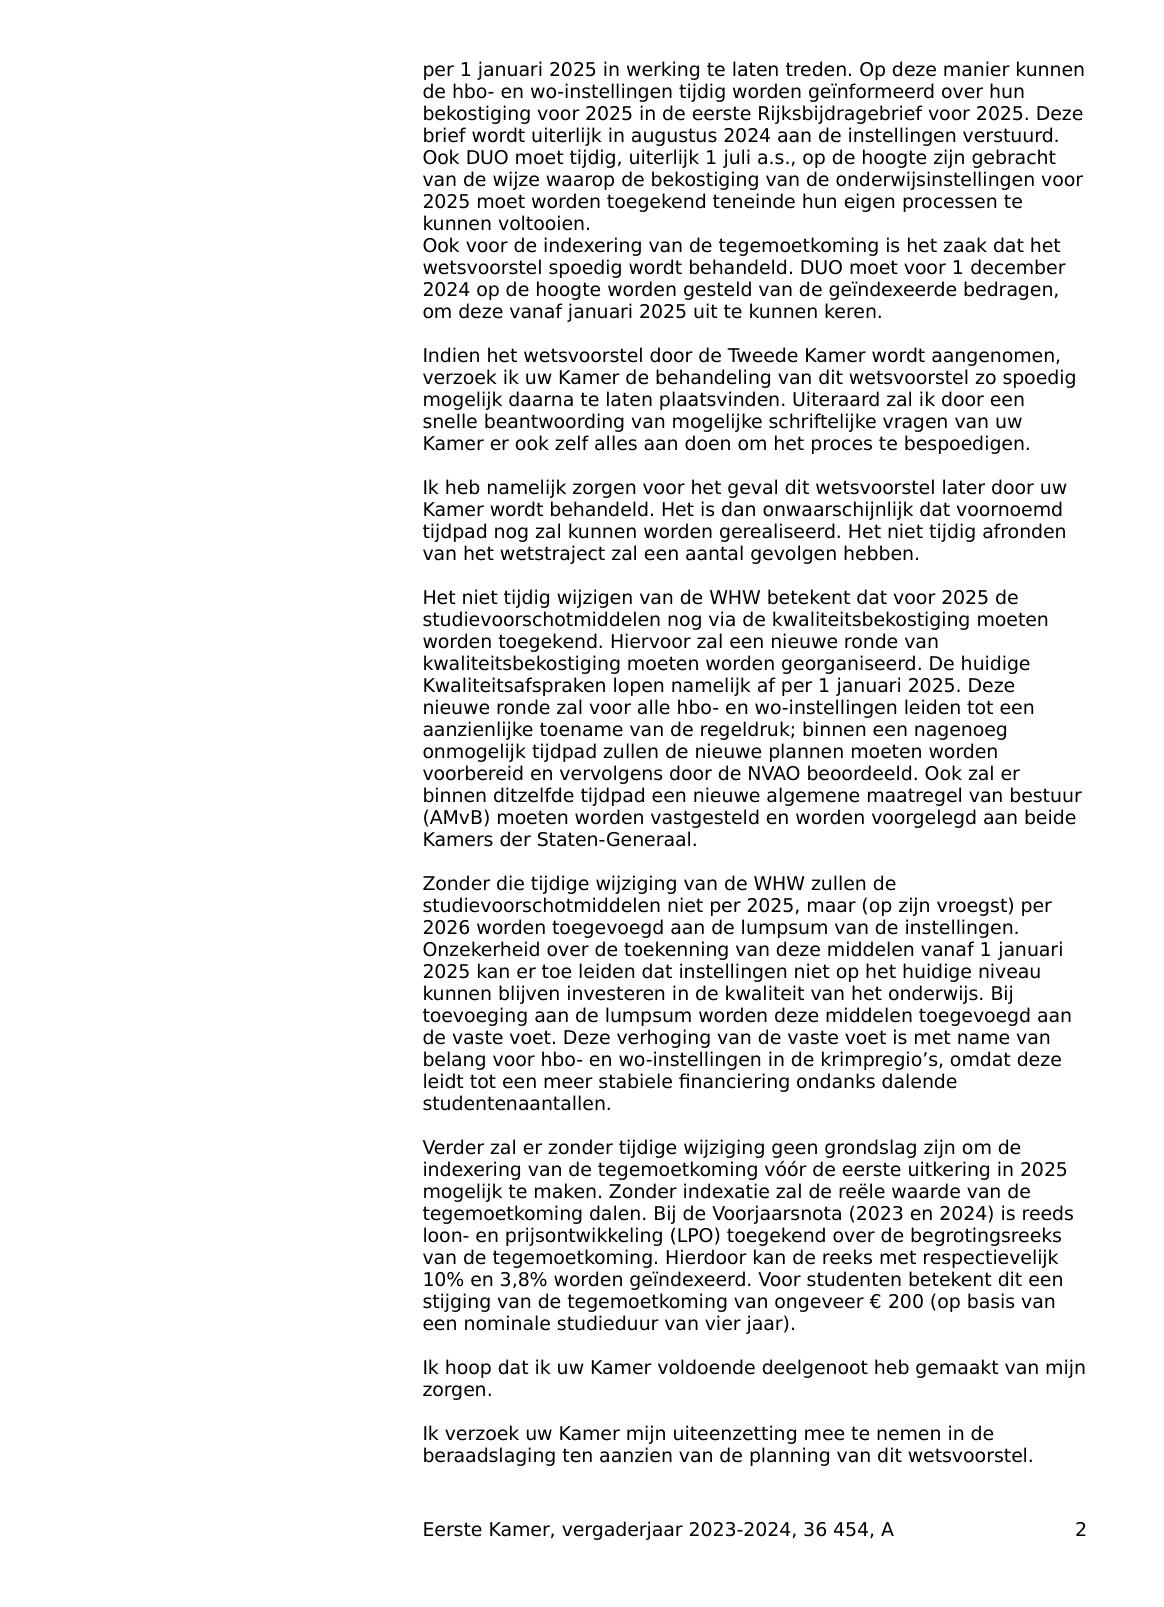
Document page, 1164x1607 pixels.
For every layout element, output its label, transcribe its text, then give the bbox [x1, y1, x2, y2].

text Indien het wetsvoorstel door de Tweede Kamer wordt aangenomen, verzoek ik uw Kamer de behandeling van dit wetsvoorstel zo spoedig mogelijk daarna te laten plaatsvinden. Uiteraard zal ik door een snelle beantwoording van mogelijke schriftelijke vragen van uw Kamer er ook zelf alles aan doen om het proces te bespoedigen. [422, 345, 1087, 455]
text Ik heb namelijk zorgen voor het geval dit wetsvoorstel later door uw Kamer wordt behandeld. Het is dan onwaarschijnlijk dat voornoemd tijdpad nog zal kunnen worden gerealiseerd. Het niet tijdig afronden van het wetstraject zal een aantal gevolgen hebben. [422, 477, 1087, 565]
text Ook voor de indexering van de tegemoetkoming is het zaak dat het wetsvoorstel spoedig wordt behandeld. DUO moet voor 1 december 2024 op de hoogte worden gesteld van de geïndexeerde bedragen, om deze vanaf januari 2025 uit te kunnen keren. [422, 235, 1087, 323]
text Het niet tijdig wijzigen van de WHW betekent dat voor 2025 de studievoorschotmiddelen nog via de kwaliteitsbekostiging moeten worden toegekend. Hiervoor zal een nieuwe ronde van kwaliteitsbekostiging moeten worden georganiseerd. De huidige Kwaliteitsafspraken lopen namelijk af per 1 januari 2025. Deze nieuwe ronde zal voor alle hbo- en wo-instellingen leiden tot een aanzienlijke toename van de regeldruk; binnen een nagenoeg onmogelijk tijdpad zullen de nieuwe plannen moeten worden voorbereid en vervolgens door de NVAO beoordeeld. Ook zal er binnen ditzelfde tijdpad een nieuwe algemene maatregel van bestuur (AMvB) moeten worden vastgesteld en worden voorgelegd aan beide Kamers der Staten-Generaal. [422, 587, 1087, 851]
text Zonder die tijdige wijziging van de WHW zullen de studievoorschotmiddelen niet per 2025, maar (op zijn vroegst) per 2026 worden toegevoegd aan de lumpsum van de instellingen. Onzekerheid over de toekenning van deze middelen vanaf 1 januari 2025 kan er toe leiden dat instellingen niet op het huidige niveau kunnen blijven investeren in de kwaliteit van het onderwijs. Bij toevoeging aan de lumpsum worden deze middelen toegevoegd aan de vaste voet. Deze verhoging van de vaste voet is met name van belang voor hbo- en wo-instellingen in de krimpregio’s, omdat deze leidt tot een meer stabiele financiering ondanks dalende studentenaantallen. [422, 873, 1087, 1115]
text Verder zal er zonder tijdige wijziging geen grondslag zijn om de indexering van de tegemoetkoming vóór de eerste uitkering in 2025 mogelijk te maken. Zonder indexatie zal de reële waarde van de tegemoetkoming dalen. Bij de Voorjaarsnota (2023 en 2024) is reeds loon- en prijsontwikkeling (LPO) toegekend over de begrotingsreeks van de tegemoetkoming. Hierdoor kan de reeks met respectievelijk 10% en 3,8% worden geïndexeerd. Voor studenten betekent dit een stijging van de tegemoetkoming van ongeveer € 200 (op basis van een nominale studieduur van vier jaar). [422, 1137, 1087, 1335]
text Ik verzoek uw Kamer mijn uiteenzetting mee te nemen in de beraadslaging ten aanzien van de planning van dit wetsvoorstel. [422, 1423, 1087, 1467]
text Ik hoop dat ik uw Kamer voldoende deelgenoot heb gemaakt van mijn zorgen. [422, 1357, 1087, 1401]
text per 1 januari 2025 in werking te laten treden. Op deze manier kunnen de hbo- en wo-instellingen tijdig worden geïnformeerd over hun bekostiging voor 2025 in de eerste Rijksbijdragebrief voor 2025. Deze brief wordt uiterlijk in augustus 2024 aan de instellingen verstuurd. Ook DUO moet tijdig, uiterlijk 1 juli a.s., op de hoogte zijn gebracht van de wijze waarop de bekostiging van de onderwijsinstellingen voor 2025 moet worden toegekend teneinde hun eigen processen te kunnen voltooien. [422, 59, 1087, 235]
